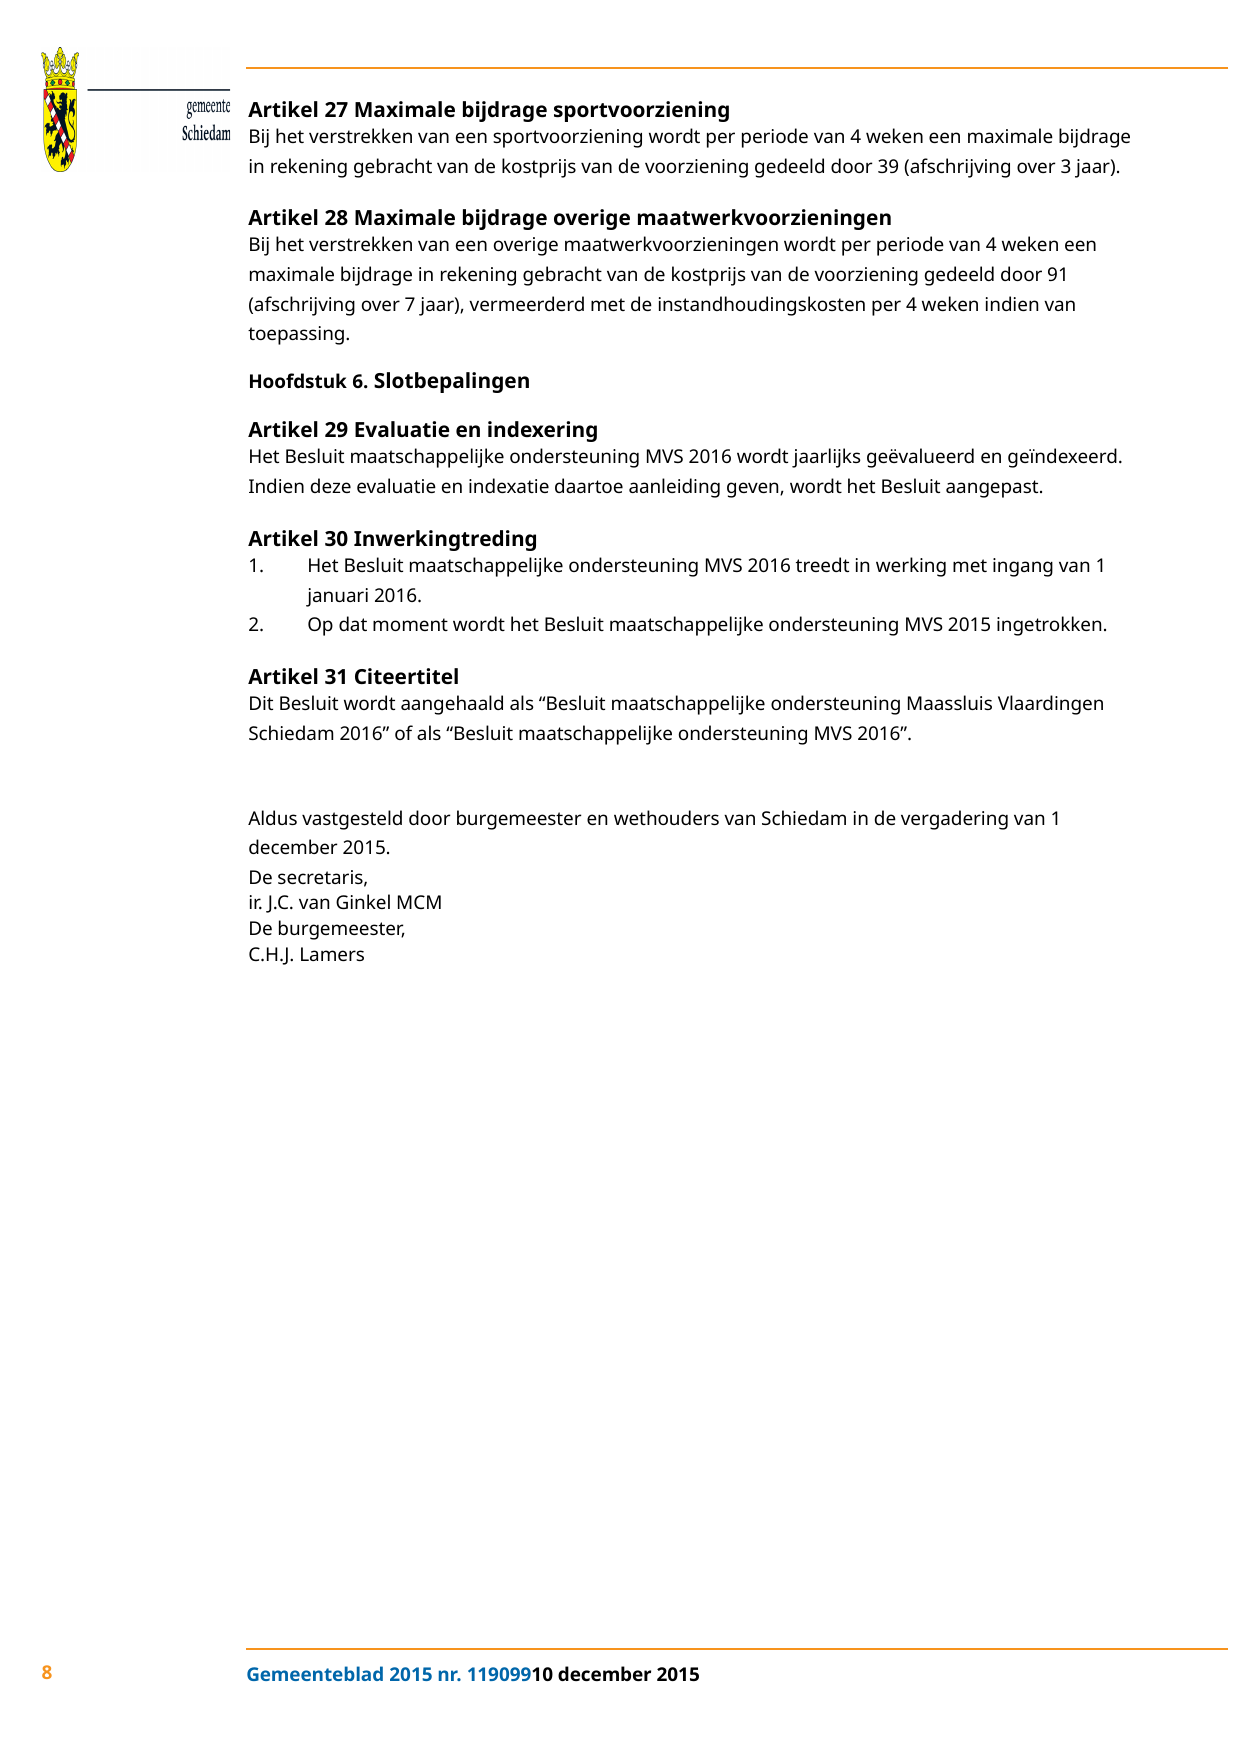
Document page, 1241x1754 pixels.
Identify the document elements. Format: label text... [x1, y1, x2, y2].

text Artikel 27 Maximale bijdrage sportvoorziening [248, 95, 1152, 123]
list Het Besluit maatschappelijke ondersteuning MVS 2016 treedt in werking met ingang van 1 januari 2016. [248, 552, 1152, 607]
text Artikel 28 Maximale bijdrage overige maatwerkvoorzieningen [248, 203, 1152, 232]
text Bij het verstrekken van een overige maatwerkvoorzieningen wordt per periode van 4 weken een maximale bijdrage in rekening gebracht van de kostprijs van de voorziening gedeeld door 91 (afschrijving over 7 jaar), vermeerderd met de instandhoudingskosten per 4 weken indien van toepassing. [248, 232, 1152, 346]
text De burgemeester, [248, 915, 1152, 941]
list Op dat moment wordt het Besluit maatschappelijke ondersteuning MVS 2015 ingetrokken. [248, 611, 1152, 637]
text Het Besluit maatschappelijke ondersteuning MVS 2016 wordt jaarlijks geëvalueerd en geïndexeerd. Indien deze evaluatie en indexatie daartoe aanleiding geven, wordt het Besluit aangepast. [248, 444, 1152, 499]
text Bij het verstrekken van een sportvoorziening wordt per periode van 4 weken een maximale bijdrage in rekening gebracht van de kostprijs van de voorziening gedeeld door 39 (afschrijving over 3 jaar). [248, 123, 1152, 178]
text De secretaris, [248, 864, 1152, 889]
text Aldus vastgesteld door burgemeester en wethouders van Schiedam in de vergadering van 1 december 2015. [248, 805, 1152, 860]
picture [41, 47, 231, 172]
text Dit Besluit wordt aangehaald als “Besluit maatschappelijke ondersteuning Maassluis Vlaardingen Schiedam 2016” of als “Besluit maatschappelijke ondersteuning MVS 2016”. [248, 690, 1152, 746]
text Artikel 30 Inwerkingtreding [248, 524, 1152, 552]
text C.H.J. Lamers [248, 941, 1152, 967]
text Hoofdstuk 6. Slotbepalingen [248, 366, 1152, 394]
text ir. J.C. van Ginkel MCM [248, 889, 1152, 915]
text Artikel 29 Evaluatie en indexering [248, 415, 1152, 444]
text Artikel 31 Citeertitel [248, 662, 1152, 690]
